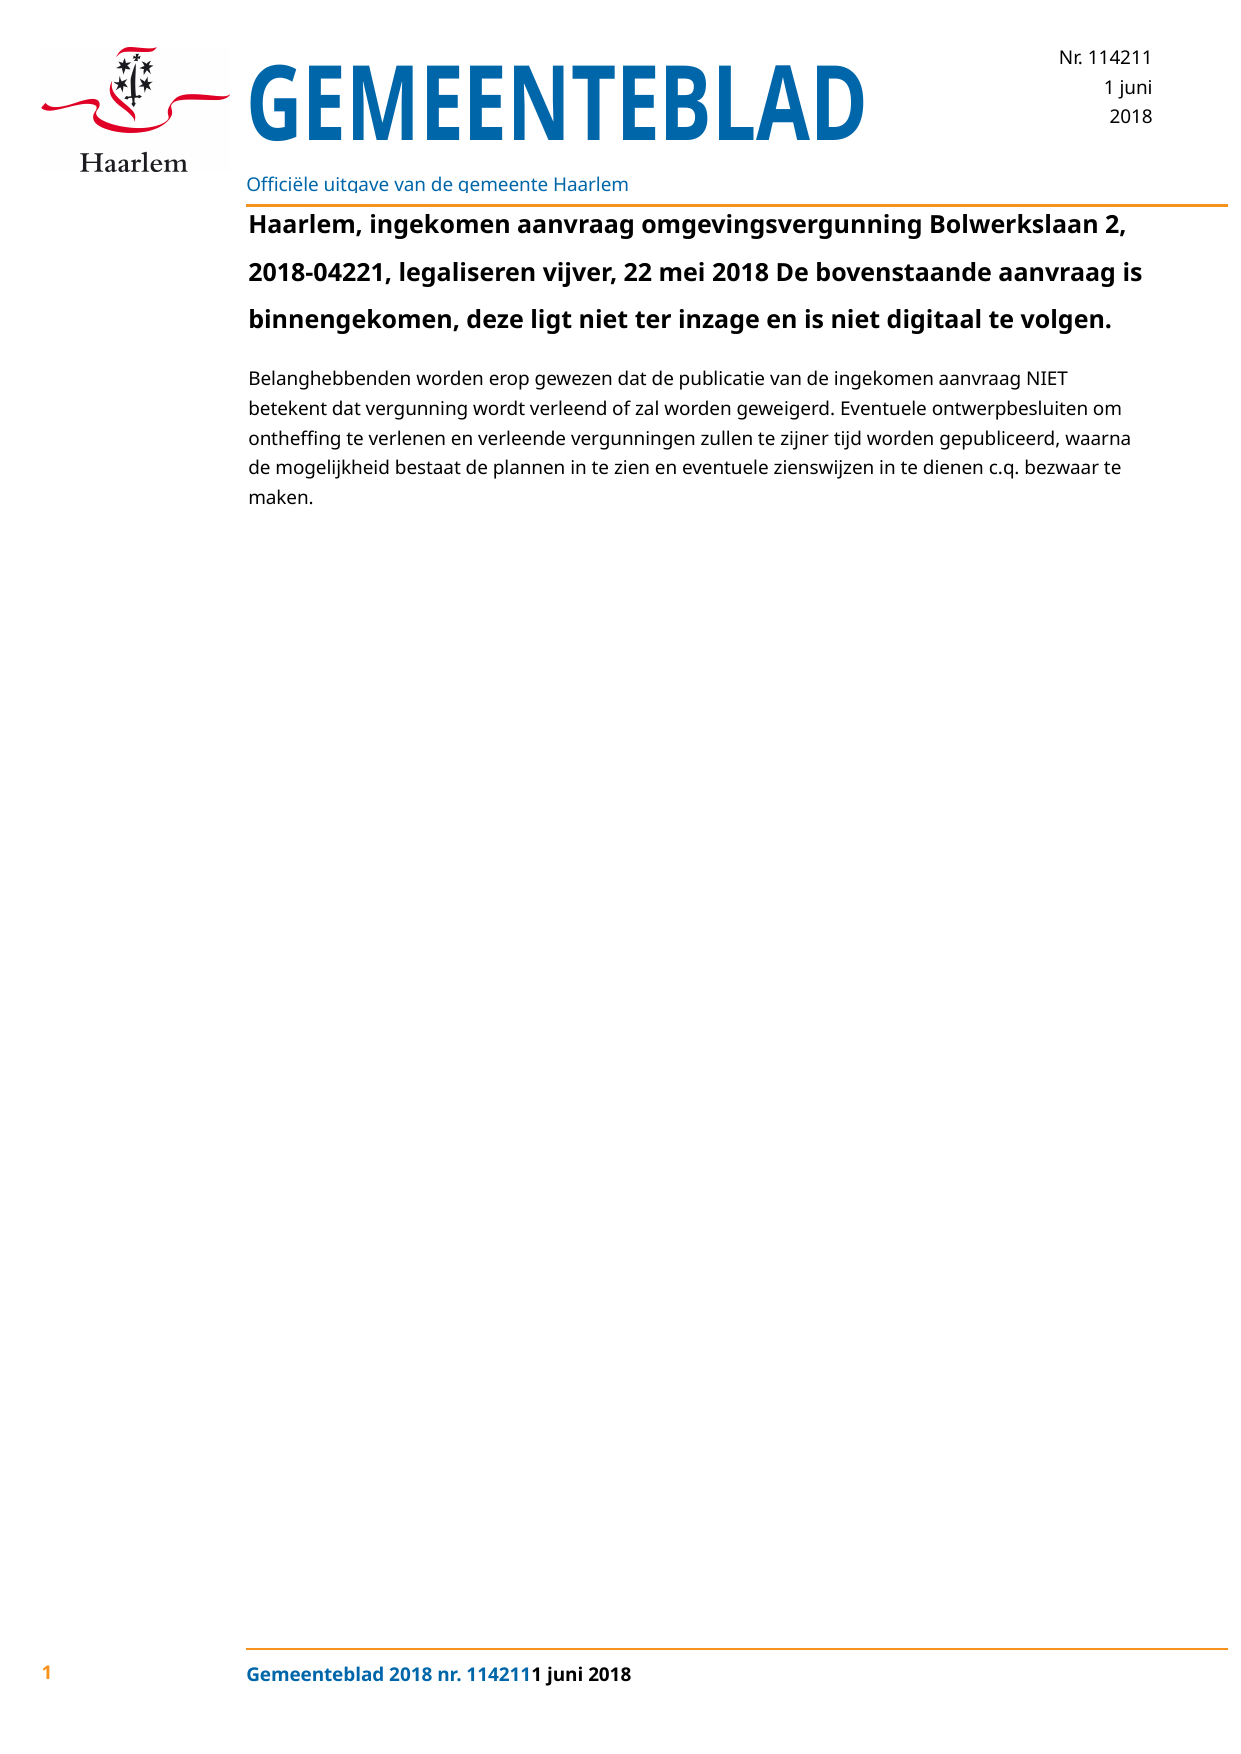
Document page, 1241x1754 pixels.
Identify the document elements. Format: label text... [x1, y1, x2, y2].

text Haarlem, ingekomen aanvraag omgevingsvergunning Bolwerkslaan 2, 2018-04221, legaliseren vijver, 22 mei 2018 De bovenstaande aanvraag is binnengekomen, deze ligt niet ter inzage en is niet digitaal te volgen. [248, 207, 1152, 336]
picture [41, 47, 231, 172]
text Belanghebbenden worden erop gewezen dat de publicatie van de ingekomen aanvraag NIET betekent dat vergunning wordt verleend of zal worden geweigerd. Eventuele ontwerpbesluiten om ontheffing te verlenen en verleende vergunningen zullen te zijner tijd worden gepubliceerd, waarna de mogelijkheid bestaat de plannen in te zien en eventuele zienswijzen in te dienen c.q. bezwaar te maken. [248, 366, 1152, 509]
